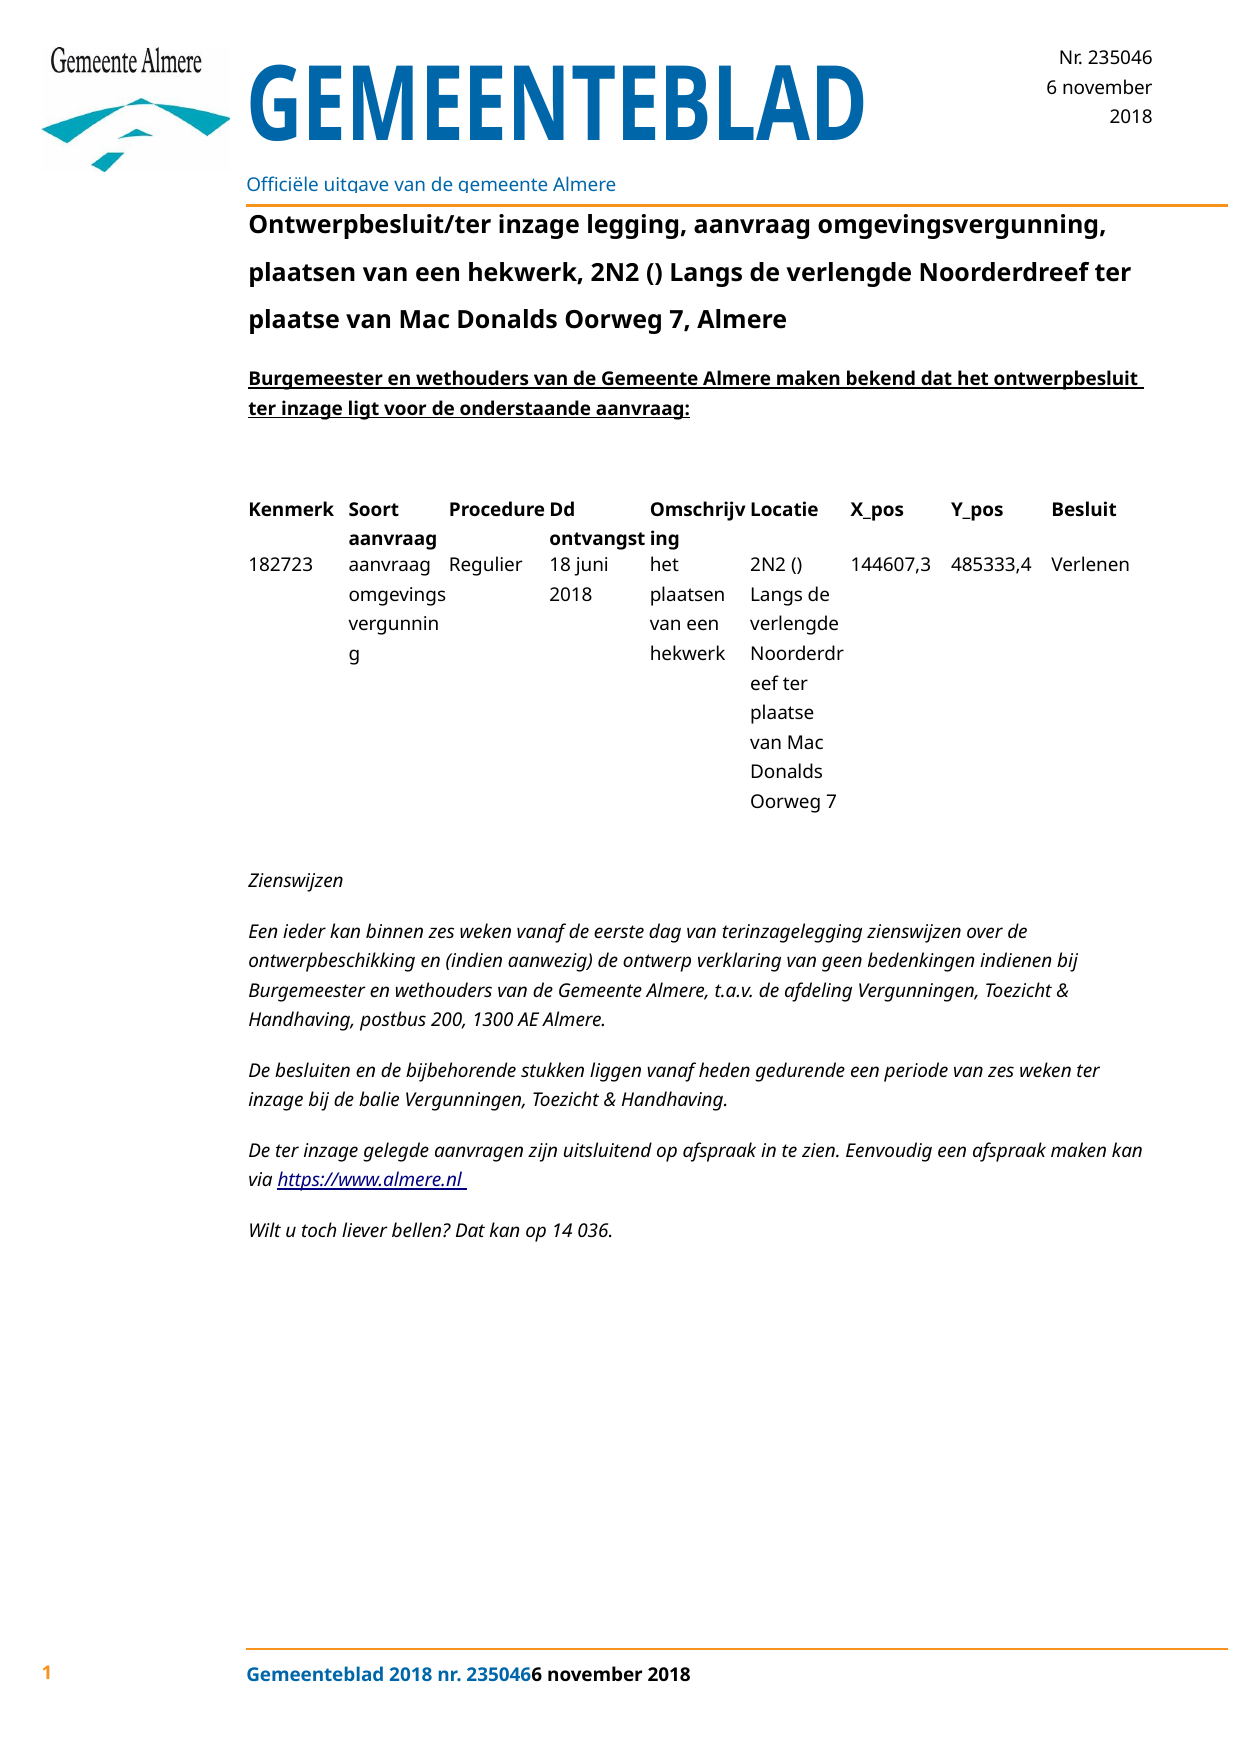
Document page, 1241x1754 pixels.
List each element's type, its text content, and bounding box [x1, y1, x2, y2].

text Een ieder kan binnen zes weken vanaf de eerste dag van terinzagelegging zienswijzen over de ontwerpbeschikking en (indien aanwezig) de ontwerp verklaring van geen bedenkingen indienen bij Burgemeester en wethouders van de Gemeente Almere, t.a.v. de afdeling Vergunningen, Toezicht & Handhaving, postbus 200, 1300 AE Almere. [248, 918, 1152, 1032]
table_cell Verlenen [1051, 551, 1152, 814]
table_header Locatie [750, 496, 850, 551]
table_header Y_pos [951, 496, 1051, 551]
table_cell 2N2 () Langs de verlengde Noorderdreef ter plaatse van Mac Donalds Oorweg 7 [750, 551, 850, 814]
table_header Procedure [449, 496, 549, 551]
table_cell Regulier [449, 551, 549, 814]
text Ontwerpbesluit/ter inzage legging, aanvraag omgevingsvergunning, plaatsen van een hekwerk, 2N2 () Langs de verlengde Noorderdreef ter plaatse van Mac Donalds Oorweg 7, Almere [248, 207, 1152, 336]
table_cell 182723 [248, 551, 348, 814]
picture [41, 47, 231, 172]
text De ter inzage gelegde aanvragen zijn uitsluitend op afspraak in te zien. Eenvoudig een afspraak maken kan via https://www.almere.nl [248, 1137, 1152, 1192]
text Wilt u toch liever bellen? Dat kan op 14 036. [248, 1217, 1152, 1243]
table_header Dd ontvangst [549, 496, 649, 551]
text De besluiten en de bijbehorende stukken liggen vanaf heden gedurende een periode van zes weken ter inzage bij de balie Vergunningen, Toezicht & Handhaving. [248, 1057, 1152, 1112]
table_cell aanvraag omgevingsvergunning [348, 551, 449, 814]
table_header Kenmerk [248, 496, 348, 551]
text Burgemeester en wethouders van de Gemeente Almere maken bekend dat het ontwerpbesluit ter inzage ligt voor de onderstaande aanvraag: [248, 366, 1152, 421]
table_header Soort aanvraag [348, 496, 449, 551]
table_cell 144607,3 [850, 551, 951, 814]
table_cell 485333,4 [951, 551, 1051, 814]
text Zienswijzen [248, 867, 1152, 893]
table_cell 18 juni 2018 [549, 551, 649, 814]
table_header X_pos [850, 496, 951, 551]
table_header Besluit [1051, 496, 1152, 551]
table_cell het plaatsen van een hekwerk [650, 551, 750, 814]
table_header Omschrijving [650, 496, 750, 551]
